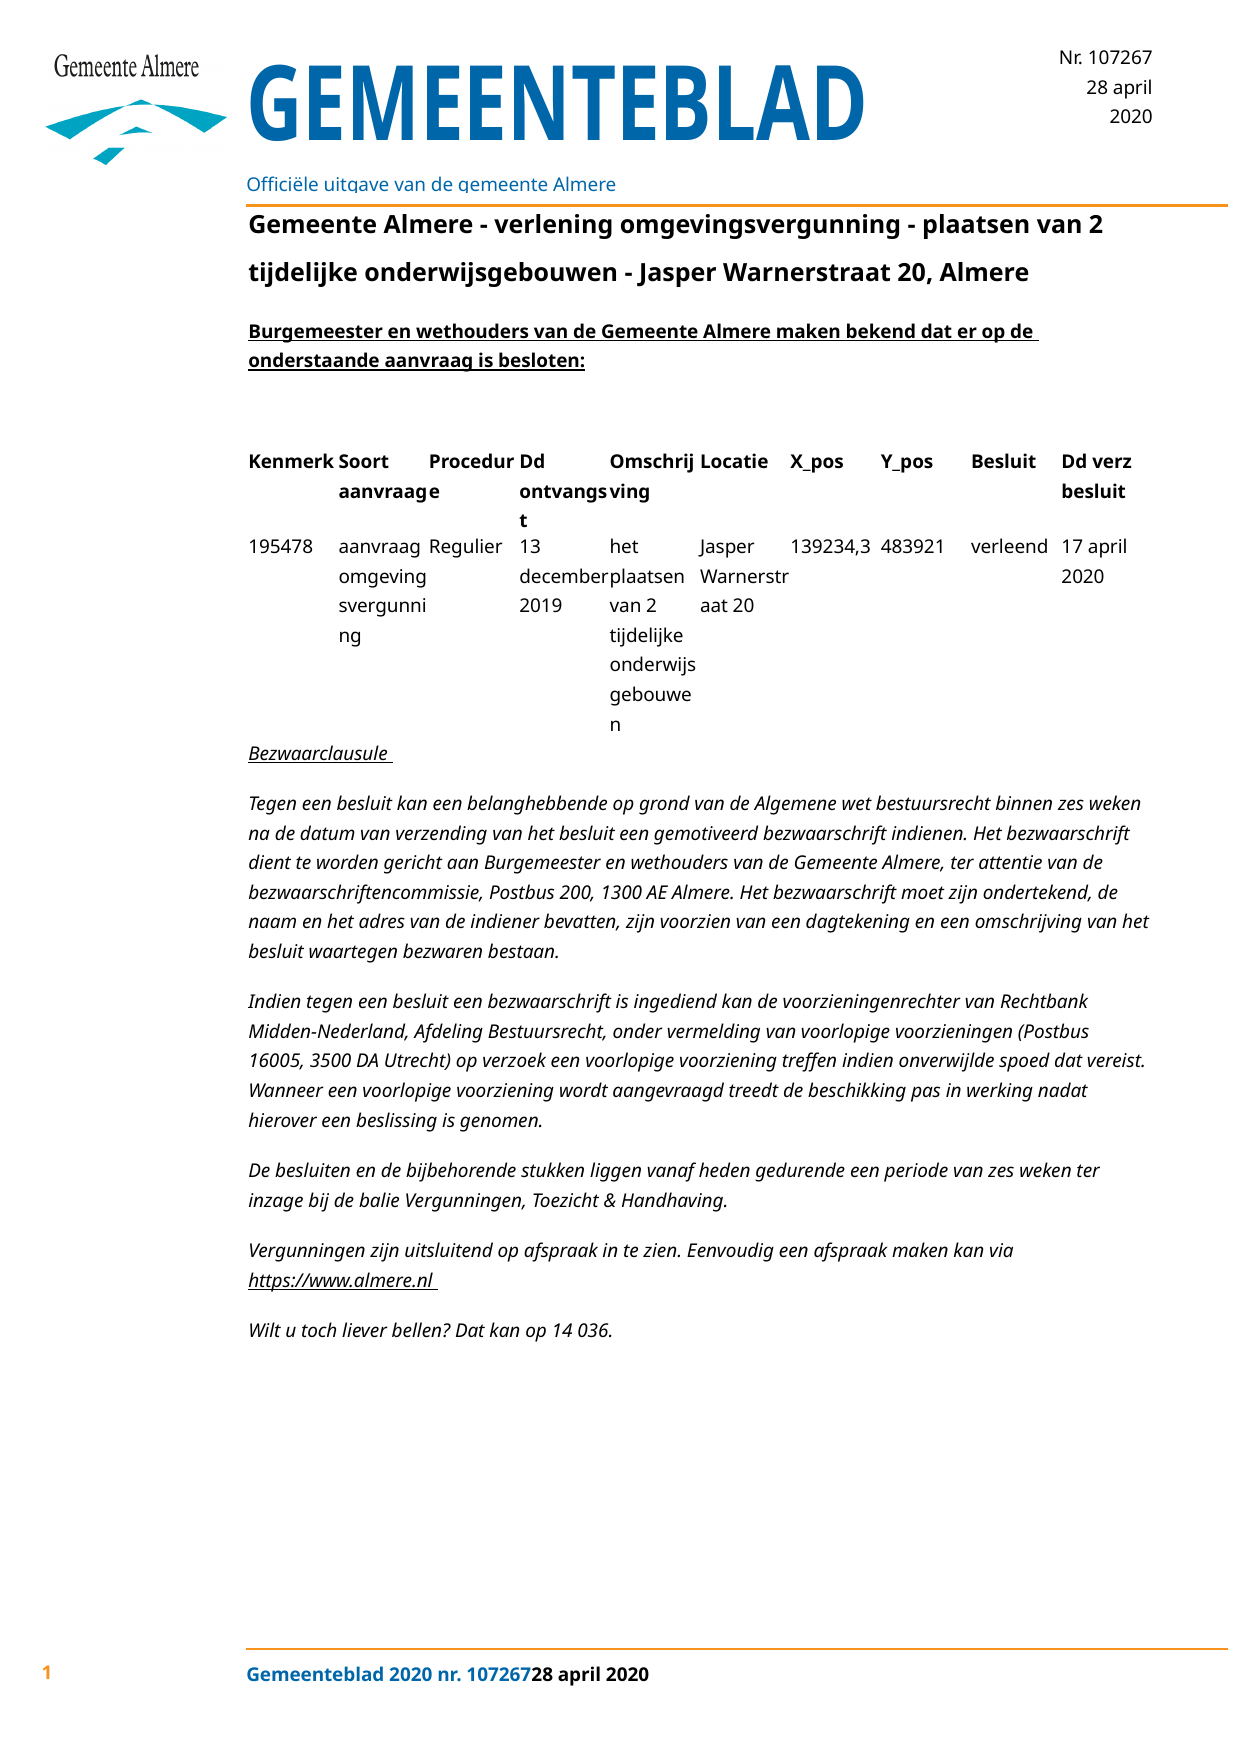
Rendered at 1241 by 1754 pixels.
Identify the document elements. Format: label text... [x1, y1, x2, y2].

table_header Kenmerk [248, 449, 338, 533]
table_cell 483921 [881, 533, 971, 737]
table_cell verleend [971, 533, 1061, 737]
text Bezwaarclausule [248, 740, 1152, 766]
text Burgemeester en wethouders van de Gemeente Almere maken bekend dat er op de onderstaande aanvraag is besloten: [248, 318, 1152, 373]
table_header X_pos [790, 449, 881, 533]
text Gemeente Almere - verlening omgevingsvergunning - plaatsen van 2 tijdelijke onderwijsgebouwen - Jasper Warnerstraat 20, Almere [248, 207, 1152, 288]
table_header Besluit [971, 449, 1061, 533]
text De besluiten en de bijbehorende stukken liggen vanaf heden gedurende een periode van zes weken ter inzage bij de balie Vergunningen, Toezicht & Handhaving. [248, 1157, 1152, 1213]
picture [41, 47, 231, 172]
table_cell 139234,3 [790, 533, 881, 737]
table_header Locatie [700, 449, 790, 533]
table_cell het plaatsen van 2 tijdelijke onderwijsgebouwen [609, 533, 700, 737]
text Indien tegen een besluit een bezwaarschrift is ingediend kan de voorzieningenrechter van Rechtbank Midden-Nederland, Afdeling Bestuursrecht, onder vermelding van voorlopige voorzieningen (Postbus 16005, 3500 DA Utrecht) op verzoek een voorlopige voorziening treffen indien onverwijlde spoed dat vereist. Wanneer een voorlopige voorziening wordt aangevraagd treedt de beschikking pas in werking nadat hierover een beslissing is genomen. [248, 988, 1152, 1133]
table_cell Jasper Warnerstraat 20 [700, 533, 790, 737]
table_cell 13 december 2019 [519, 533, 609, 737]
table_header Soort aanvraag [338, 449, 429, 533]
table_header Dd verz besluit [1061, 449, 1152, 533]
text Tegen een besluit kan een belanghebbende op grond van de Algemene wet bestuursrecht binnen zes weken na de datum van verzending van het besluit een gemotiveerd bezwaarschrift indienen. Het bezwaarschrift dient te worden gericht aan Burgemeester en wethouders van de Gemeente Almere, ter attentie van de bezwaarschriftencommissie, Postbus 200, 1300 AE Almere. Het bezwaarschrift moet zijn ondertekend, de naam en het adres van de indiener bevatten, zijn voorzien van een dagtekening en een omschrijving van het besluit waartegen bezwaren bestaan. [248, 790, 1152, 964]
table_header Y_pos [881, 449, 971, 533]
table_cell 195478 [248, 533, 338, 737]
table_header Procedure [429, 449, 519, 533]
table_header Omschrijving [609, 449, 700, 533]
text Wilt u toch liever bellen? Dat kan op 14 036. [248, 1317, 1152, 1343]
table_cell Regulier [429, 533, 519, 737]
table_cell aanvraag omgevingsvergunning [338, 533, 429, 737]
table_cell 17 april 2020 [1061, 533, 1152, 737]
text Vergunningen zijn uitsluitend op afspraak in te zien. Eenvoudig een afspraak maken kan via https://www.almere.nl [248, 1237, 1152, 1293]
table_header Dd ontvangst [519, 449, 609, 533]
